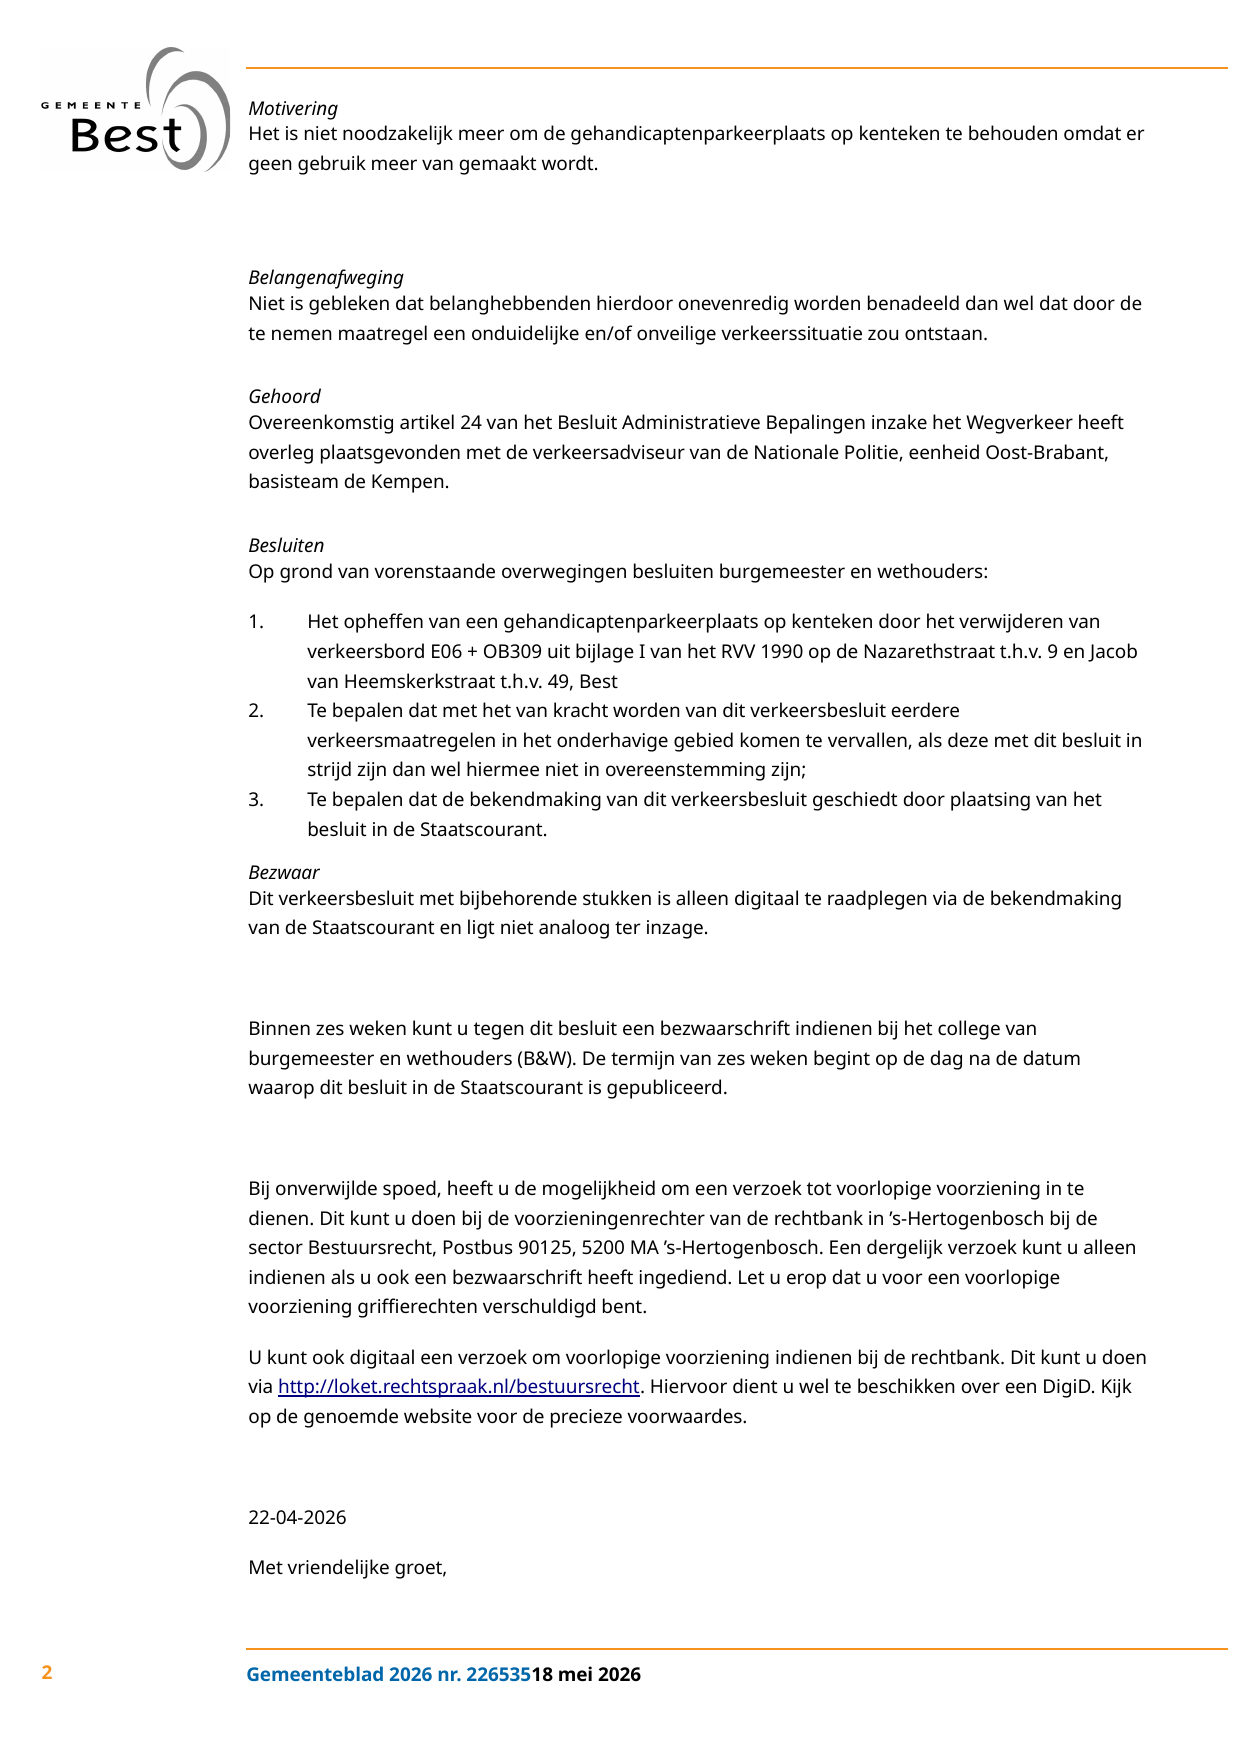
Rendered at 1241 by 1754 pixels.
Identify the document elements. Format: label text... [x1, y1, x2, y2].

text Motivering [248, 95, 1152, 121]
text Binnen zes weken kunt u tegen dit besluit een bezwaarschrift indienen bij het college van burgemeester en wethouders (B&W). De termijn van zes weken begint op de dag na de datum waarop dit besluit in de Staatscourant is gepubliceerd. [248, 1015, 1152, 1100]
list Het opheffen van een gehandicaptenparkeerplaats op kenteken door het verwijderen van verkeersbord E06 + OB309 uit bijlage I van het RVV 1990 op de Nazarethstraat t.h.v. 9 en Jacob van Heemskerkstraat t.h.v. 49, Best [248, 609, 1152, 694]
list Te bepalen dat de bekendmaking van dit verkeersbesluit geschiedt door plaatsing van het besluit in de Staatscourant. [248, 786, 1152, 842]
text Besluiten [248, 533, 1152, 558]
text Gehoord [248, 384, 1152, 409]
text Het is niet noodzakelijk meer om de gehandicaptenparkeerplaats op kenteken te behouden omdat er geen gebruik meer van gemaakt wordt. [248, 121, 1152, 176]
text Op grond van vorenstaande overwegingen besluiten burgemeester en wethouders: [248, 558, 1152, 584]
text Dit verkeersbesluit met bijbehorende stukken is alleen digitaal te raadplegen via de bekendmaking van de Staatscourant en ligt niet analoog ter inzage. [248, 885, 1152, 940]
text Met vriendelijke groet, [248, 1554, 1152, 1580]
text Belangenafweging [248, 264, 1152, 290]
text 22-04-2026 [248, 1504, 1152, 1529]
picture [41, 47, 231, 172]
text Overeenkomstig artikel 24 van het Besluit Administratieve Bepalingen inzake het Wegverkeer heeft overleg plaatsgevonden met de verkeersadviseur van de Nationale Politie, eenheid Oost-Brabant, basisteam de Kempen. [248, 409, 1152, 494]
text Niet is gebleken dat belanghebbenden hierdoor onevenredig worden benadeeld dan wel dat door de te nemen maatregel een onduidelijke en/of onveilige verkeerssituatie zou ontstaan. [248, 290, 1152, 346]
list Te bepalen dat met het van kracht worden van dit verkeersbesluit eerdere verkeersmaatregelen in het onderhavige gebied komen te vervallen, als deze met dit besluit in strijd zijn dan wel hiermee niet in overeenstemming zijn; [248, 697, 1152, 782]
text Bij onverwijlde spoed, heeft u de mogelijkheid om een verzoek tot voorlopige voorziening in te dienen. Dit kunt u doen bij de voorzieningenrechter van de rechtbank in ’s-Hertogenbosch bij de sector Bestuursrecht, Postbus 90125, 5200 MA ’s-Hertogenbosch. Een dergelijk verzoek kunt u alleen indienen als u ook een bezwaarschrift heeft ingediend. Let u erop dat u voor een voorlopige voorziening griffierechten verschuldigd bent. [248, 1175, 1152, 1319]
text Bezwaar [248, 859, 1152, 885]
text U kunt ook digitaal een verzoek om voorlopige voorziening indienen bij de rechtbank. Dit kunt u doen via http://loket.rechtspraak.nl/bestuursrecht. Hiervoor dient u wel te beschikken over een DigiD. Kijk op de genoemde website voor de precieze voorwaardes. [248, 1344, 1152, 1429]
